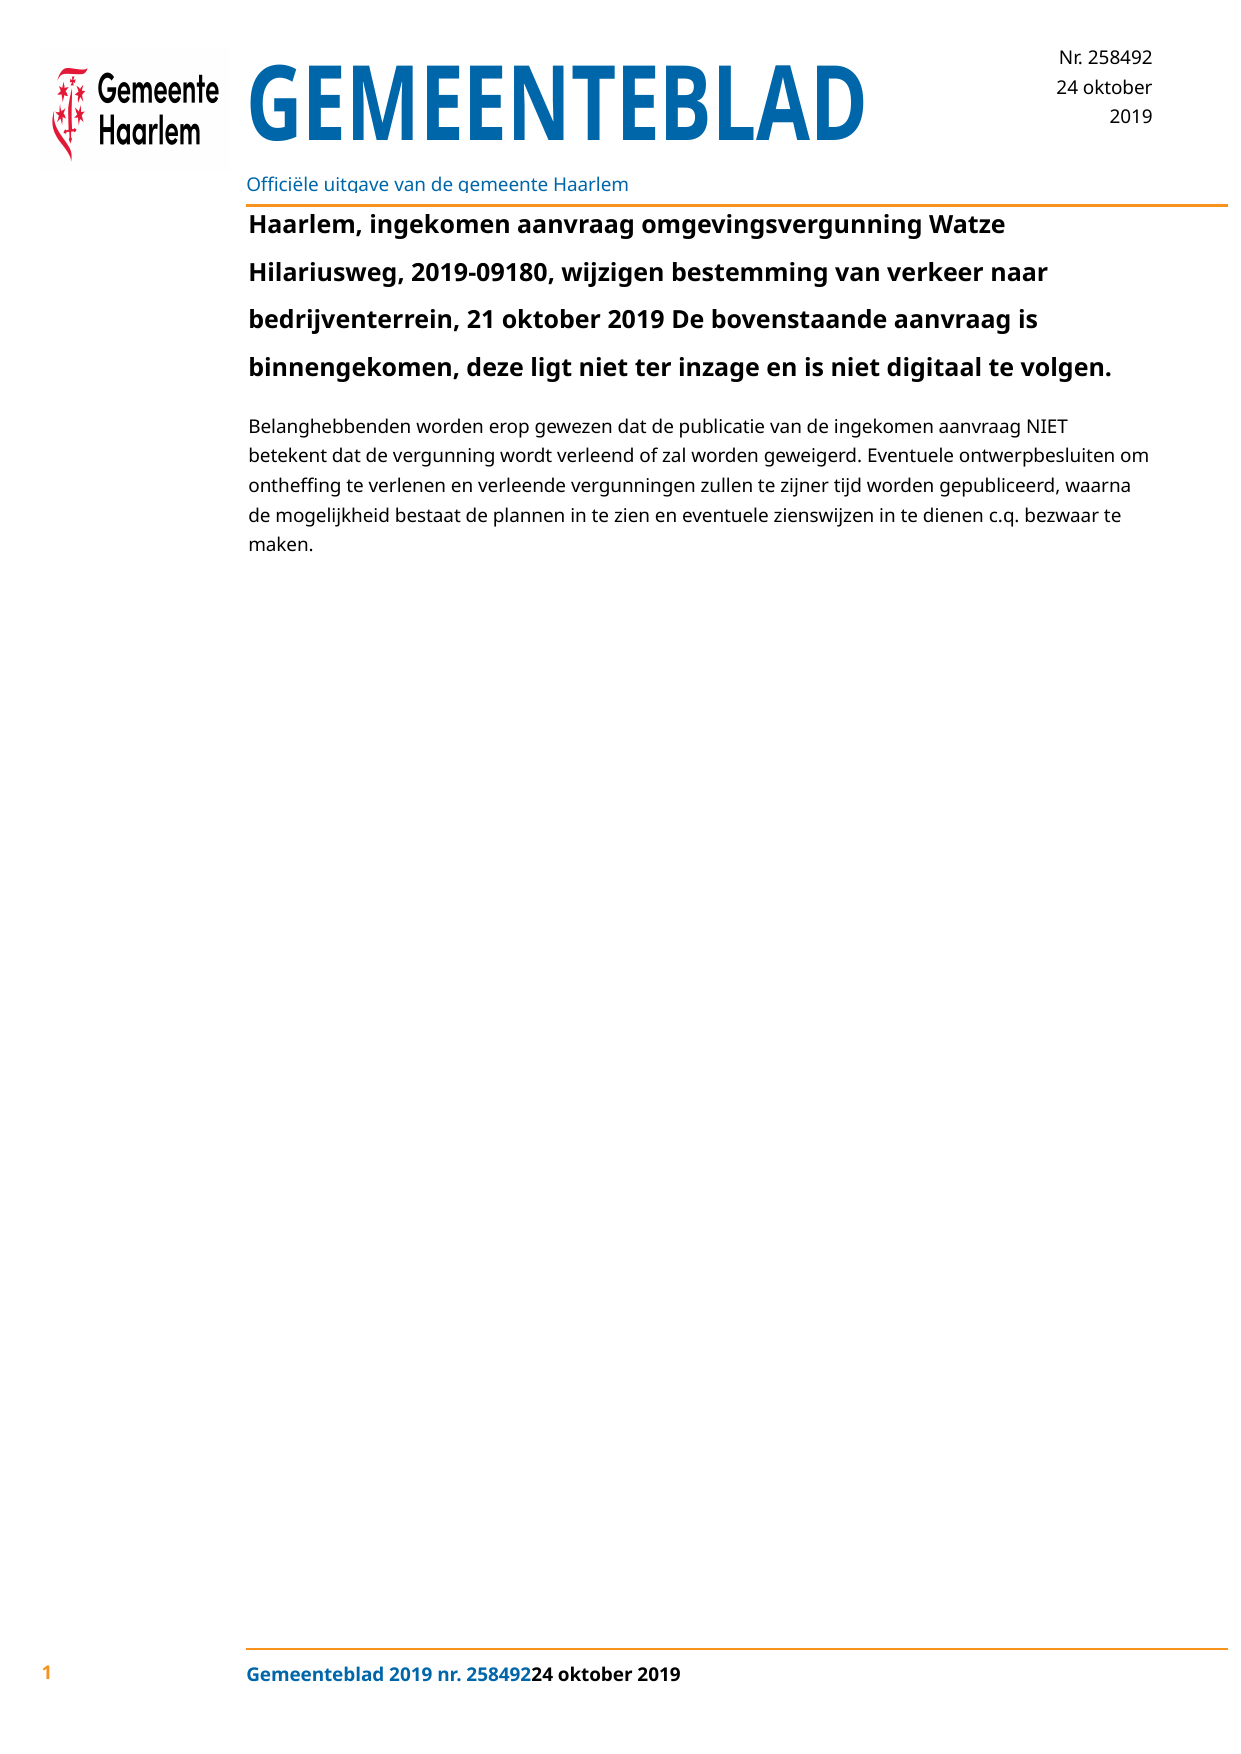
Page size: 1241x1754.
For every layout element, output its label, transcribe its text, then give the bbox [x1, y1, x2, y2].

text Belanghebbenden worden erop gewezen dat de publicatie van de ingekomen aanvraag NIET betekent dat de vergunning wordt verleend of zal worden geweigerd. Eventuele ontwerpbesluiten om ontheffing te verlenen en verleende vergunningen zullen te zijner tijd worden gepubliceerd, waarna de mogelijkheid bestaat de plannen in te zien en eventuele zienswijzen in te dienen c.q. bezwaar te maken. [248, 413, 1152, 557]
picture [41, 47, 231, 172]
text Haarlem, ingekomen aanvraag omgevingsvergunning Watze Hilariusweg, 2019-09180, wijzigen bestemming van verkeer naar bedrijventerrein, 21 oktober 2019 De bovenstaande aanvraag is binnengekomen, deze ligt niet ter inzage en is niet digitaal te volgen. [248, 207, 1152, 384]
